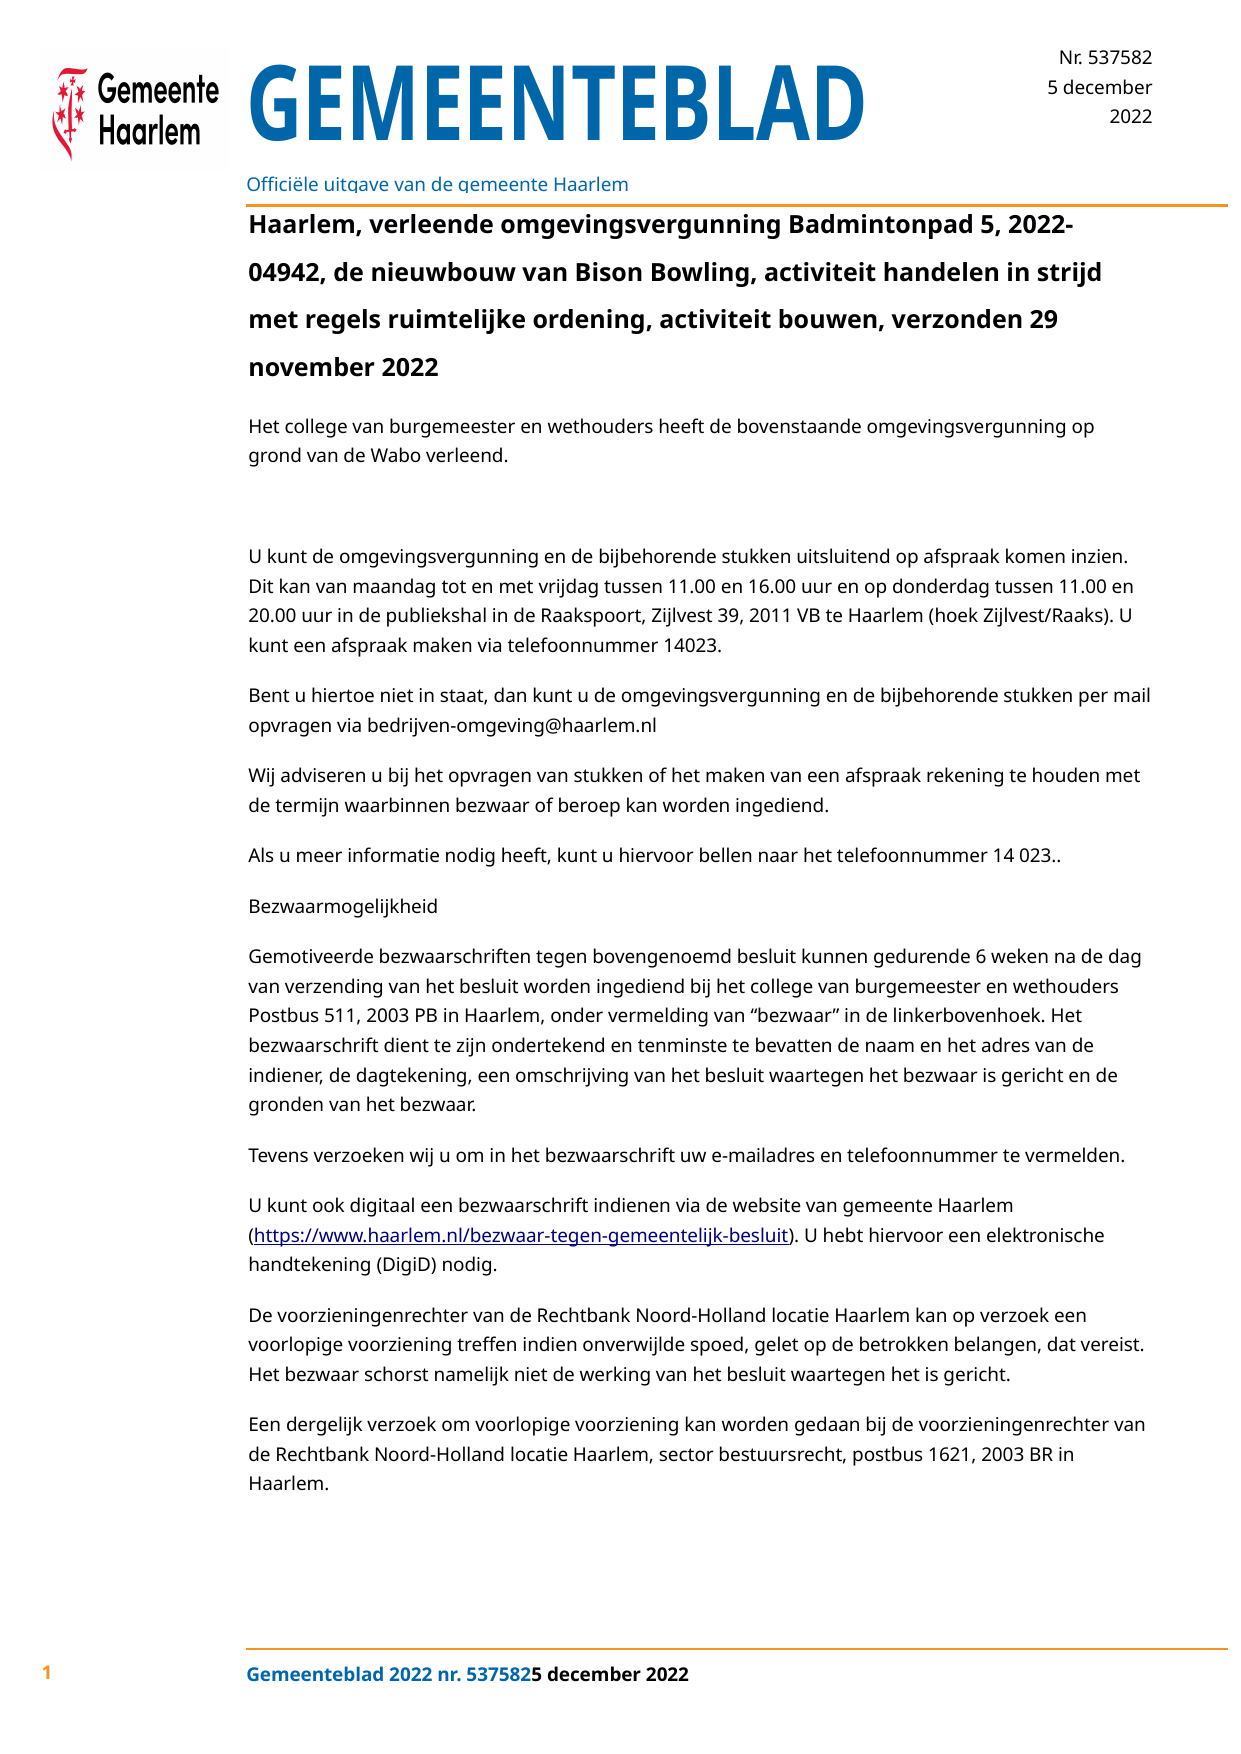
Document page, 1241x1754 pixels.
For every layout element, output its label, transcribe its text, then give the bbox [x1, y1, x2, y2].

text Bezwaarmogelijkheid [248, 893, 1152, 919]
text Een dergelijk verzoek om voorlopige voorziening kan worden gedaan bij de voorzieningenrechter van de Rechtbank Noord-Holland locatie Haarlem, sector bestuursrecht, postbus 1621, 2003 BR in Haarlem. [248, 1411, 1152, 1496]
text Wij adviseren u bij het opvragen van stukken of het maken van een afspraak rekening te houden met de termijn waarbinnen bezwaar of beroep kan worden ingediend. [248, 763, 1152, 818]
text De voorzieningenrechter van de Rechtbank Noord-Holland locatie Haarlem kan op verzoek een voorlopige voorziening treffen indien onverwijlde spoed, gelet op de betrokken belangen, dat vereist. Het bezwaar schorst namelijk niet de werking van het besluit waartegen het is gericht. [248, 1302, 1152, 1387]
text Bent u hiertoe niet in staat, dan kunt u de omgevingsvergunning en de bijbehorende stukken per mail opvragen via bedrijven-omgeving@haarlem.nl [248, 683, 1152, 738]
text Het college van burgemeester en wethouders heeft de bovenstaande omgevingsvergunning op grond van de Wabo verleend. [248, 413, 1152, 468]
text U kunt ook digitaal een bezwaarschrift indienen via de website van gemeente Haarlem (https://www.haarlem.nl/bezwaar-tegen-gemeentelijk-besluit). U hebt hiervoor een elektronische handtekening (DigiD) nodig. [248, 1192, 1152, 1277]
text Als u meer informatie nodig heeft, kunt u hiervoor bellen naar het telefoonnummer 14 023.. [248, 843, 1152, 868]
text Gemotiveerde bezwaarschriften tegen bovengenoemd besluit kunnen gedurende 6 weken na de dag van verzending van het besluit worden ingediend bij het college van burgemeester en wethouders Postbus 511, 2003 PB in Haarlem, onder vermelding van “bezwaar” in de linkerbovenhoek. Het bezwaarschrift dient te zijn ondertekend en tenminste te bevatten de naam en het adres van de indiener, de dagtekening, een omschrijving van het besluit waartegen het bezwaar is gericht en de gronden van het bezwaar. [248, 943, 1152, 1117]
text U kunt de omgevingsvergunning en de bijbehorende stukken uitsluitend op afspraak komen inzien. Dit kan van maandag tot en met vrijdag tussen 11.00 en 16.00 uur en op donderdag tussen 11.00 en 20.00 uur in de publiekshal in de Raakspoort, Zijlvest 39, 2011 VB te Haarlem (hoek Zijlvest/Raaks). U kunt een afspraak maken via telefoonnummer 14023. [248, 543, 1152, 658]
text Haarlem, verleende omgevingsvergunning Badmintonpad 5, 2022-04942, de nieuwbouw van Bison Bowling, activiteit handelen in strijd met regels ruimtelijke ordening, activiteit bouwen, verzonden 29 november 2022 [248, 207, 1152, 384]
picture [41, 47, 231, 172]
text Tevens verzoeken wij u om in het bezwaarschrift uw e-mailadres en telefoonnummer te vermelden. [248, 1142, 1152, 1168]
